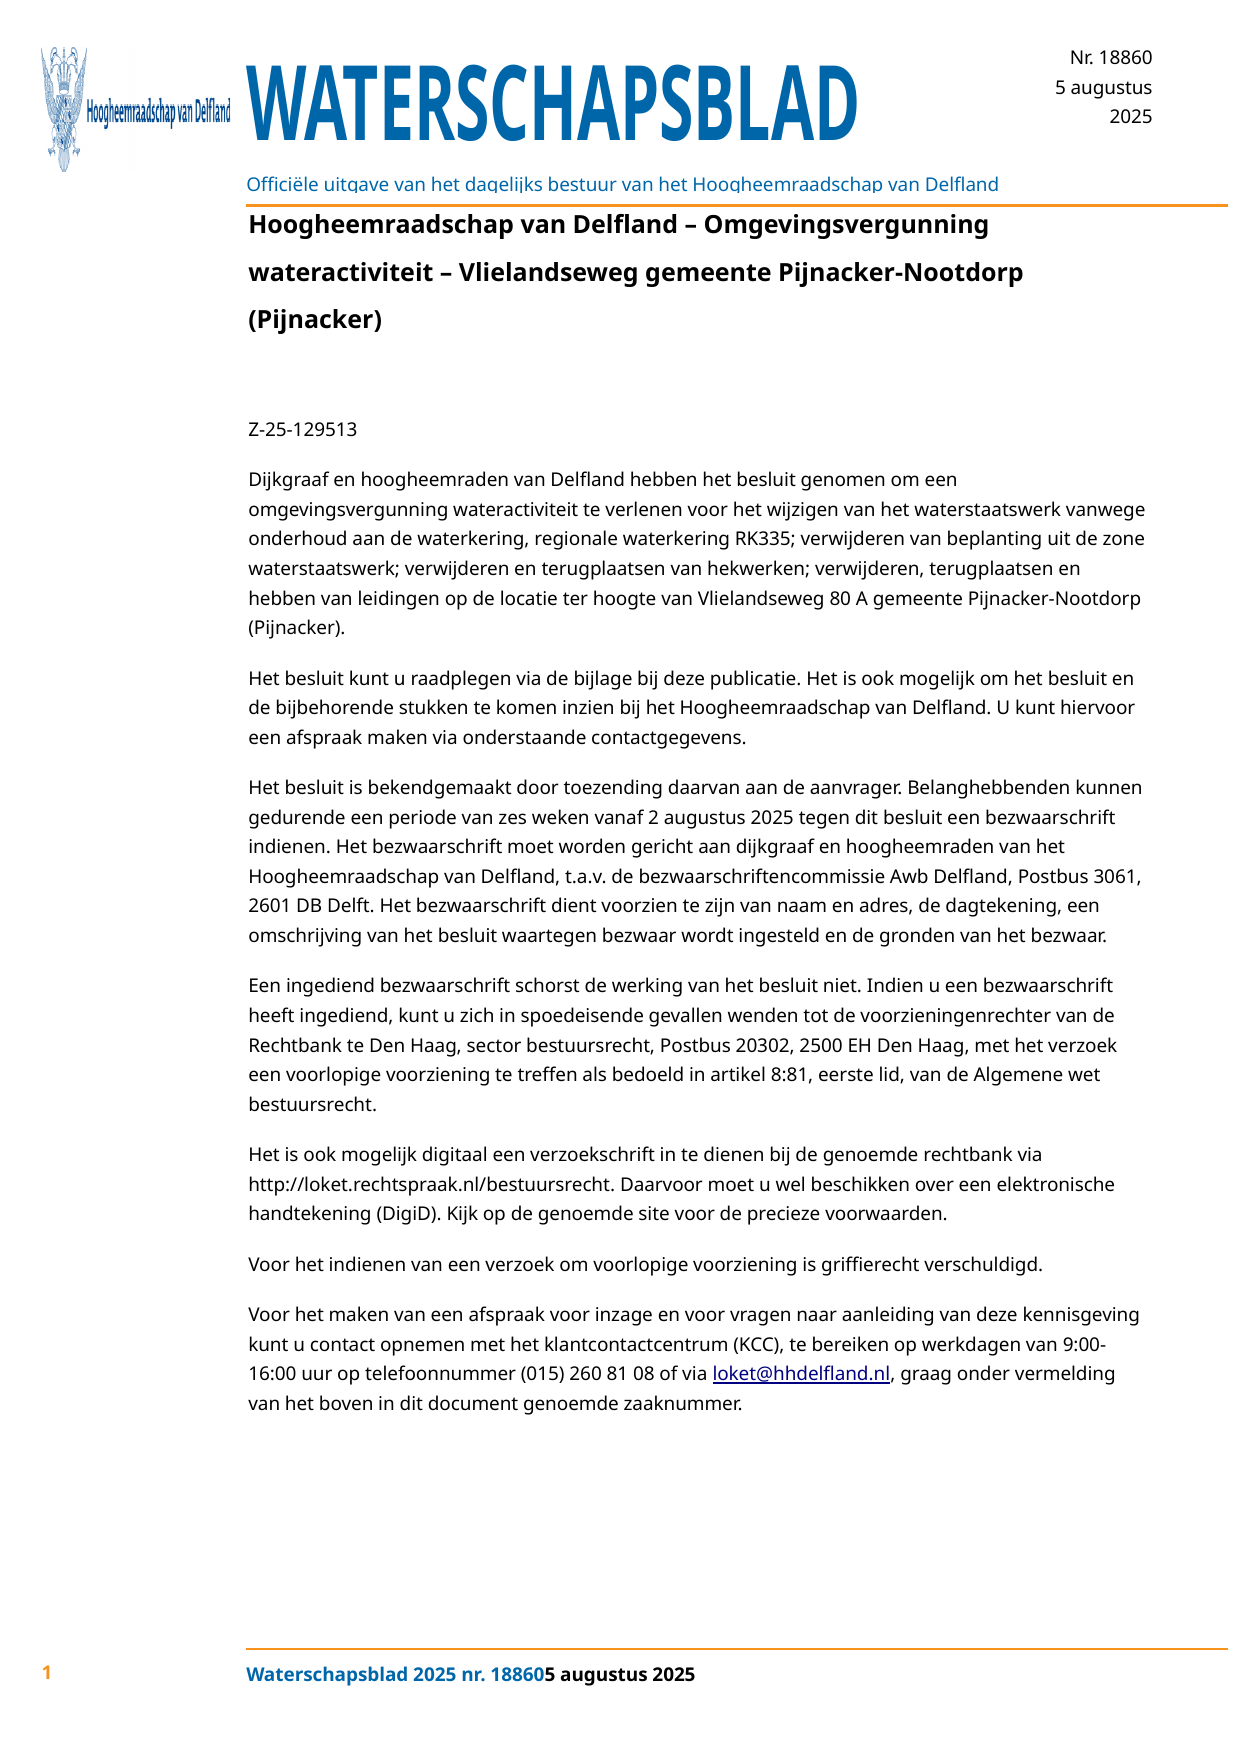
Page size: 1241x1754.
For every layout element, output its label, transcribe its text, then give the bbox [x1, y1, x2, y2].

text Het besluit is bekendgemaakt door toezending daarvan aan de aanvrager. Belanghebbenden kunnen gedurende een periode van zes weken vanaf 2 augustus 2025 tegen dit besluit een bezwaarschrift indienen. Het bezwaarschrift moet worden gericht aan dijkgraaf en hoogheemraden van het Hoogheemraadschap van Delfland, t.a.v. de bezwaarschriftencommissie Awb Delfland, Postbus 3061, 2601 DB Delft. Het bezwaarschrift dient voorzien te zijn van naam en adres, de dagtekening, een omschrijving van het besluit waartegen bezwaar wordt ingesteld en de gronden van het bezwaar. [248, 774, 1152, 948]
text Z-25-129513 [248, 416, 1152, 442]
picture [41, 47, 231, 172]
text Een ingediend bezwaarschrift schorst de werking van het besluit niet. Indien u een bezwaarschrift heeft ingediend, kunt u zich in spoedeisende gevallen wenden tot de voorzieningenrechter van de Rechtbank te Den Haag, sector bestuursrecht, Postbus 20302, 2500 EH Den Haag, met het verzoek een voorlopige voorziening te treffen als bedoeld in artikel 8:81, eerste lid, van de Algemene wet bestuursrecht. [248, 973, 1152, 1117]
text Hoogheemraadschap van Delfland – Omgevingsvergunning wateractiviteit – Vlielandseweg gemeente Pijnacker-Nootdorp (Pijnacker) [248, 207, 1152, 336]
text Dijkgraaf en hoogheemraden van Delfland hebben het besluit genomen om een omgevingsvergunning wateractiviteit te verlenen voor het wijzigen van het waterstaatswerk vanwege onderhoud aan de waterkering, regionale waterkering RK335; verwijderen van beplanting uit de zone waterstaatswerk; verwijderen en terugplaatsen van hekwerken; verwijderen, terugplaatsen en hebben van leidingen op de locatie ter hoogte van Vlielandseweg 80 A gemeente Pijnacker-Nootdorp (Pijnacker). [248, 466, 1152, 640]
text Het is ook mogelijk digitaal een verzoekschrift in te dienen bij de genoemde rechtbank via http://loket.rechtspraak.nl/bestuursrecht. Daarvoor moet u wel beschikken over een elektronische handtekening (DigiD). Kijk op de genoemde site voor de precieze voorwaarden. [248, 1141, 1152, 1226]
text Het besluit kunt u raadplegen via de bijlage bij deze publicatie. Het is ook mogelijk om het besluit en de bijbehorende stukken te komen inzien bij het Hoogheemraadschap van Delfland. U kunt hiervoor een afspraak maken via onderstaande contactgegevens. [248, 665, 1152, 749]
text Voor het maken van een afspraak voor inzage en voor vragen naar aanleiding van deze kennisgeving kunt u contact opnemen met het klantcontactcentrum (KCC), te bereiken op werkdagen van 9:00-16:00 uur op telefoonnummer (015) 260 81 08 of via loket@hhdelfland.nl, graag onder vermelding van het boven in dit document genoemde zaaknummer. [248, 1301, 1152, 1416]
text Voor het indienen van een verzoek om voorlopige voorziening is griffierecht verschuldigd. [248, 1251, 1152, 1277]
